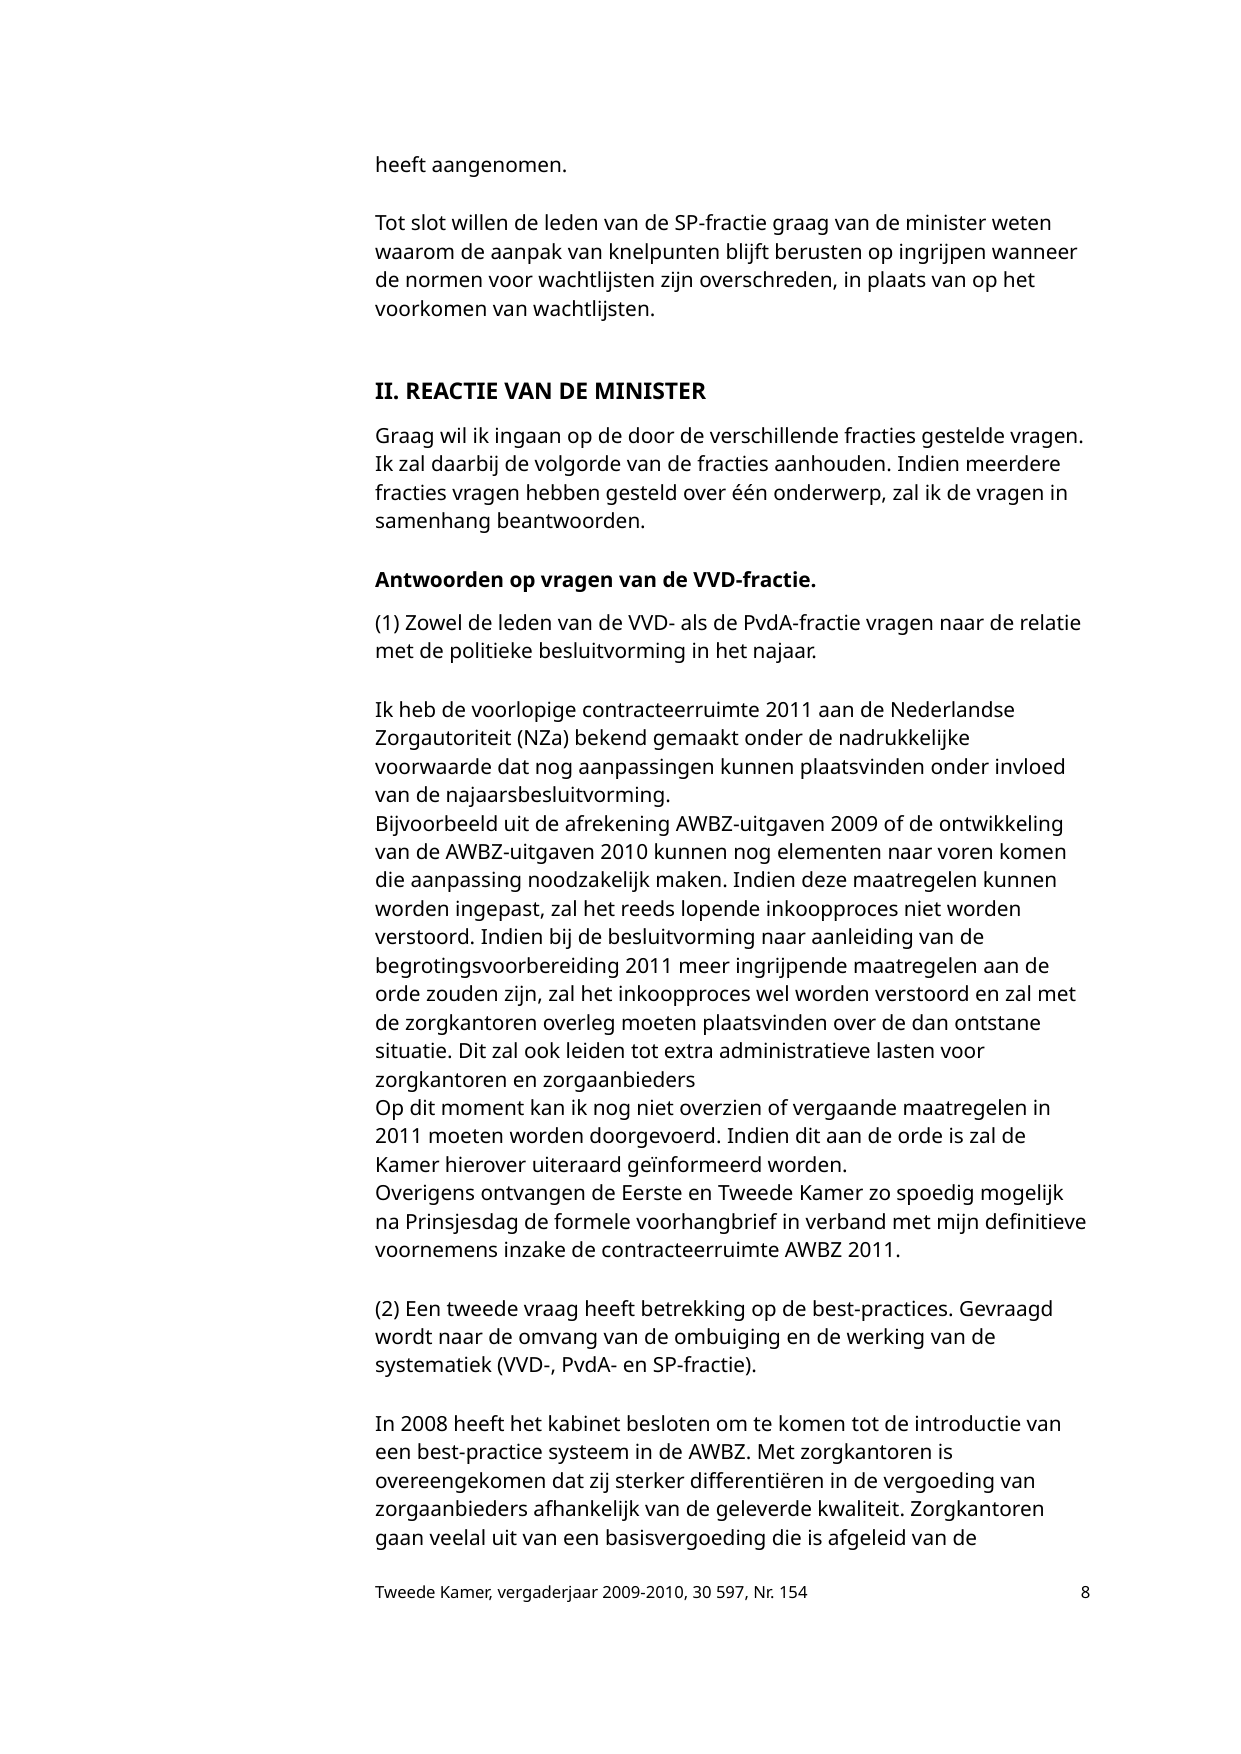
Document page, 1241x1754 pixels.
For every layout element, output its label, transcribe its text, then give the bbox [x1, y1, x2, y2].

text Graag wil ik ingaan op de door de verschillende fracties gestelde vragen. Ik zal daarbij de volgorde van de fracties aanhouden. Indien meerdere fracties vragen hebben gesteld over één onderwerp, zal ik de vragen in samenhang beantwoorden. [375, 421, 1090, 535]
text heeft aangenomen. [375, 150, 1090, 178]
text Op dit moment kan ik nog niet overzien of vergaande maatregelen in 2011 moeten worden doorgevoerd. Indien dit aan de orde is zal de Kamer hierover uiteraard geïnformeerd worden. [375, 1093, 1090, 1178]
text Ik heb de voorlopige contracteerruimte 2011 aan de Nederlandse Zorgautoriteit (NZa) bekend gemaakt onder de nadrukkelijke voorwaarde dat nog aanpassingen kunnen plaatsvinden onder invloed van de najaarsbesluitvorming. [375, 695, 1090, 809]
text (1) Zowel de leden van de VVD- als de PvdA-fractie vragen naar de relatie met de politieke besluitvorming in het najaar. [375, 608, 1090, 665]
text In 2008 heeft het kabinet besloten om te komen tot de introductie van een best-practice systeem in de AWBZ. Met zorgkantoren is overeengekomen dat zij sterker differentiëren in de vergoeding van zorgaanbieders afhankelijk van de geleverde kwaliteit. Zorgkantoren gaan veelal uit van een basisvergoeding die is afgeleid van de [375, 1409, 1090, 1551]
text Overigens ontvangen de Eerste en Tweede Kamer zo spoedig mogelijk na Prinsjesdag de formele voorhangbrief in verband met mijn definitieve voornemens inzake de contracteerruimte AWBZ 2011. [375, 1178, 1090, 1264]
text Antwoorden op vragen van de VVD-fractie. [375, 565, 1090, 593]
text (2) Een tweede vraag heeft betrekking op de best-practices. Gevraagd wordt naar de omvang van de ombuiging en de werking van de systematiek (VVD-, PvdA- en SP-fractie). [375, 1294, 1090, 1379]
text Bijvoorbeeld uit de afrekening AWBZ-uitgaven 2009 of de ontwikkeling van de AWBZ-uitgaven 2010 kunnen nog elementen naar voren komen die aanpassing noodzakelijk maken. Indien deze maatregelen kunnen worden ingepast, zal het reeds lopende inkoopproces niet worden verstoord. Indien bij de besluitvorming naar aanleiding van de begrotingsvoorbereiding 2011 meer ingrijpende maatregelen aan de orde zouden zijn, zal het inkoopproces wel worden verstoord en zal met de zorgkantoren overleg moeten plaatsvinden over de dan ontstane situatie. Dit zal ook leiden tot extra administratieve lasten voor zorgkantoren en zorgaanbieders [375, 809, 1090, 1093]
text Tot slot willen de leden van de SP-fractie graag van de minister weten waarom de aanpak van knelpunten blijft berusten op ingrijpen wanneer de normen voor wachtlijsten zijn overschreden, in plaats van op het voorkomen van wachtlijsten. [375, 208, 1090, 322]
subtitle II. REACTIE VAN DE MINISTER [375, 375, 1090, 406]
